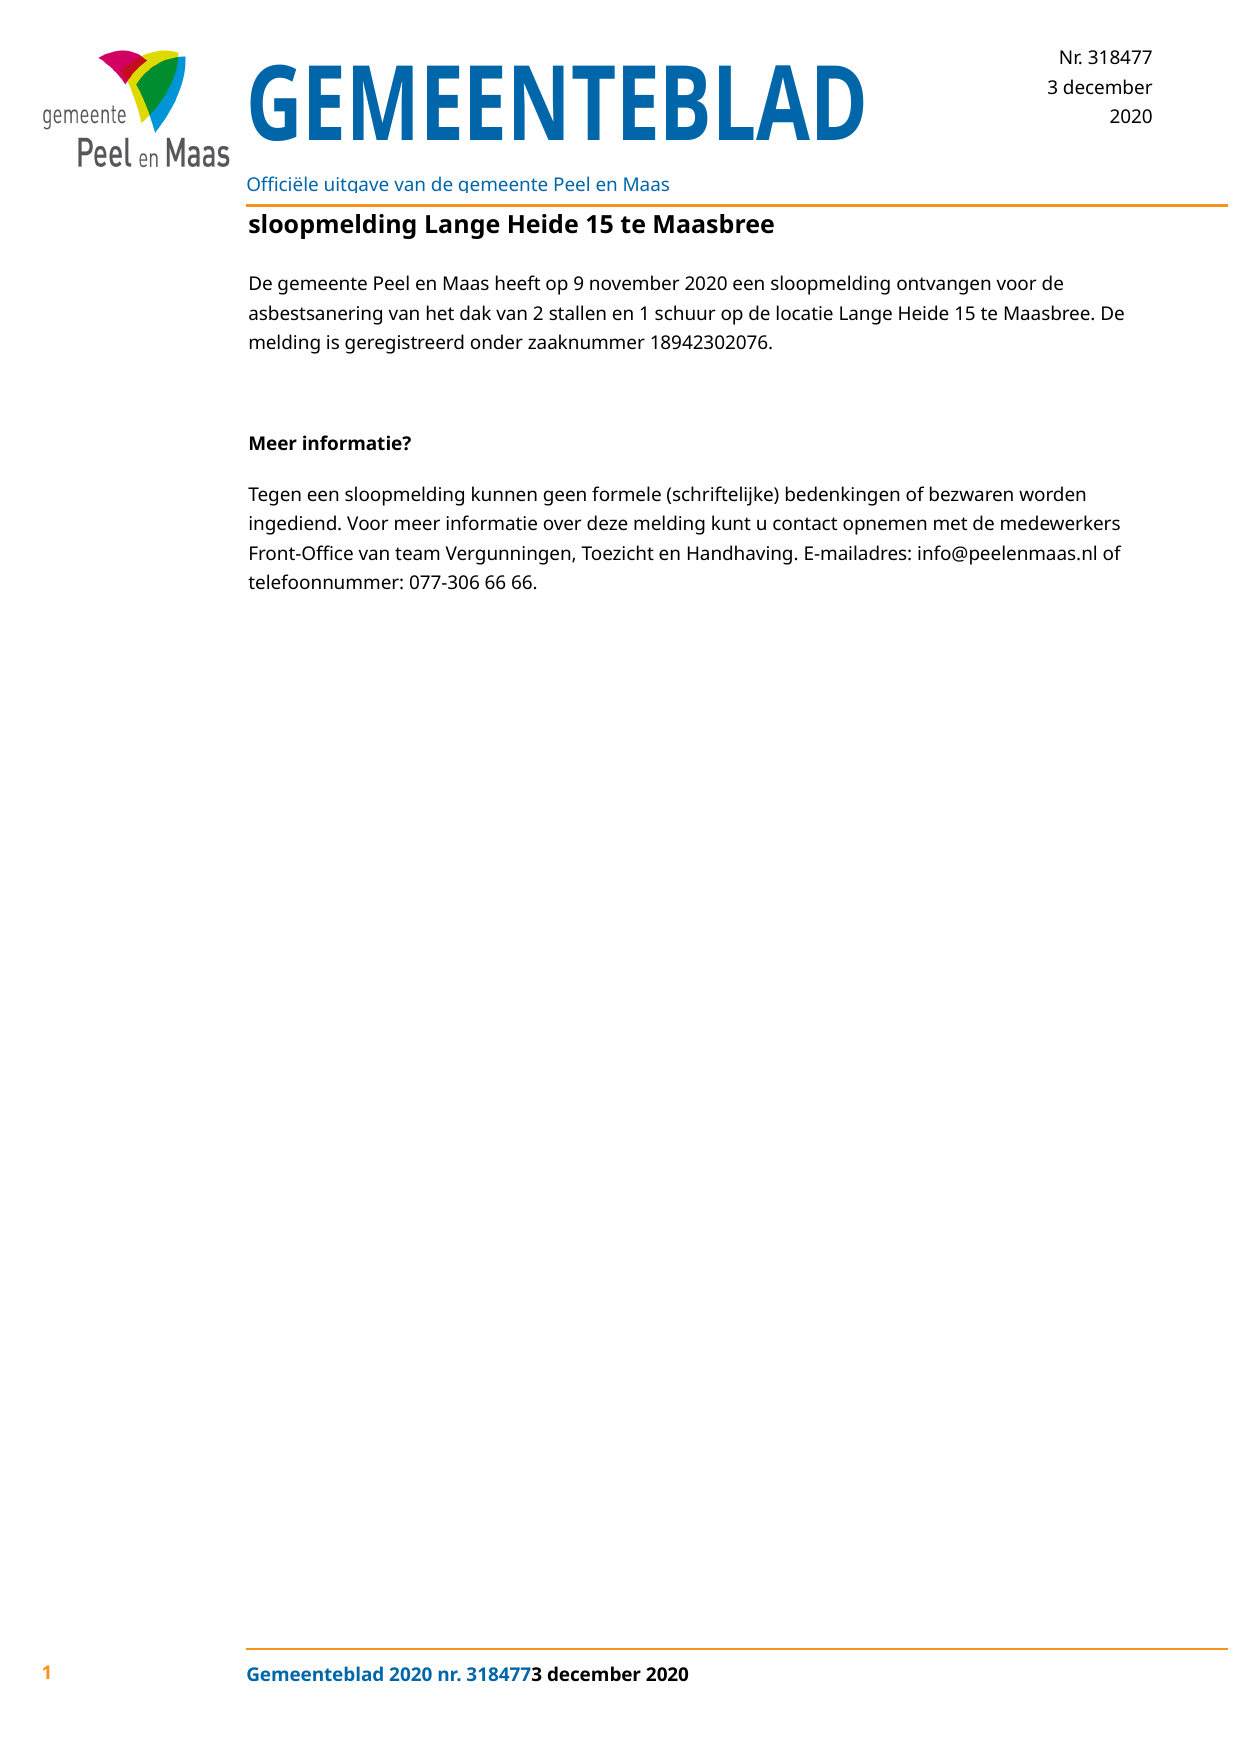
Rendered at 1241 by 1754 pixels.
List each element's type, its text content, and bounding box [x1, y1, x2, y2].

text sloopmelding Lange Heide 15 te Maasbree [248, 207, 1152, 241]
text De gemeente Peel en Maas heeft op 9 november 2020 een sloopmelding ontvangen voor de asbestsanering van het dak van 2 stallen en 1 schuur op de locatie Lange Heide 15 te Maasbree. De melding is geregistreerd onder zaaknummer 18942302076. [248, 270, 1152, 355]
picture [41, 47, 231, 172]
text Tegen een sloopmelding kunnen geen formele (schriftelijke) bedenkingen of bezwaren worden ingediend. Voor meer informatie over deze melding kunt u contact opnemen met de medewerkers Front-Office van team Vergunningen, Toezicht en Handhaving. E-mailadres: info@peelenmaas.nl of telefoonnummer: 077-306 66 66. [248, 481, 1152, 595]
text Meer informatie? [248, 430, 1152, 456]
